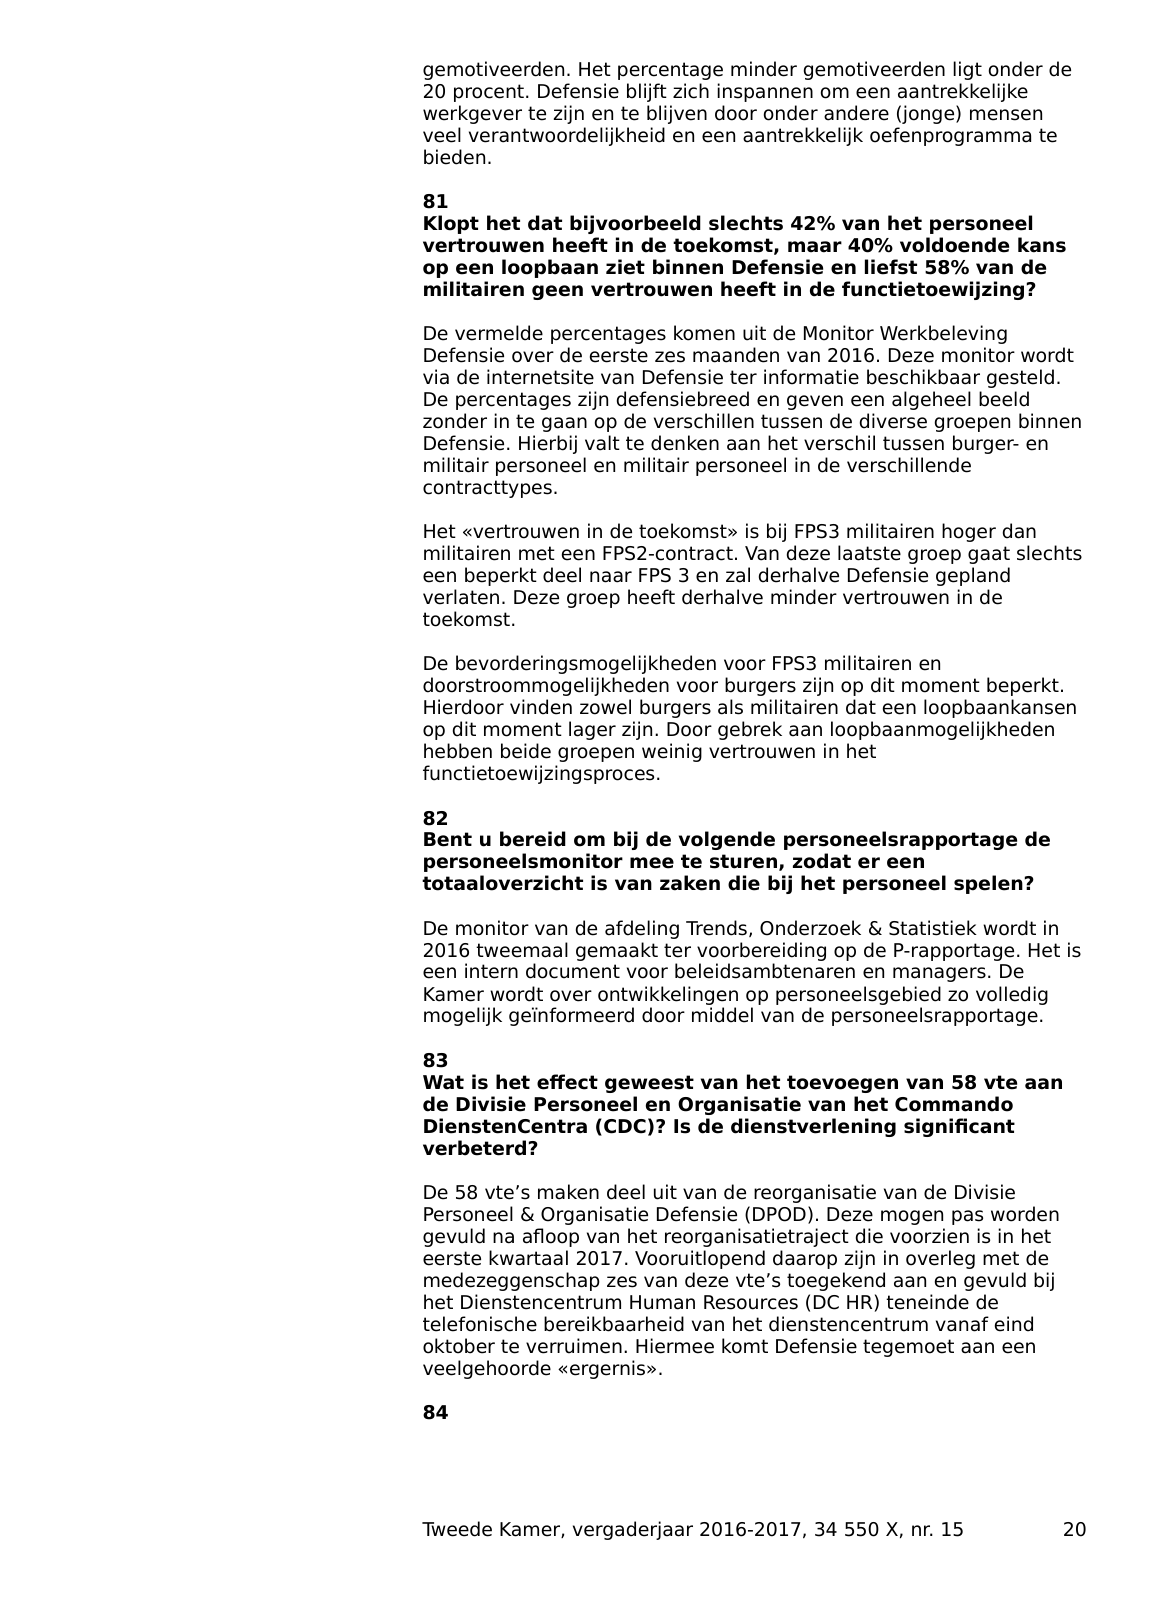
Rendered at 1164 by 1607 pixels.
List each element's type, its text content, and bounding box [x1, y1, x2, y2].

text De 58 vte’s maken deel uit van de reorganisatie van de Divisie Personeel & Organisatie Defensie (DPOD). Deze mogen pas worden gevuld na afloop van het reorganisatietraject die voorzien is in het eerste kwartaal 2017. Vooruitlopend daarop zijn in overleg met de medezeggenschap zes van deze vte’s toegekend aan en gevuld bij het Dienstencentrum Human Resources (DC HR) teneinde de telefonische bereikbaarheid van het dienstencentrum vanaf eind oktober te verruimen. Hiermee komt Defensie tegemoet aan een veelgehoorde «ergernis». [422, 1182, 1087, 1379]
text gemotiveerden. Het percentage minder gemotiveerden ligt onder de 20 procent. Defensie blijft zich inspannen om een aantrekkelijke werkgever te zijn en te blijven door onder andere (jonge) mensen veel verantwoordelijkheid en een aantrekkelijk oefenprogramma te bieden. [422, 59, 1087, 169]
text 81 [422, 191, 1087, 213]
text Het «vertrouwen in de toekomst» is bij FPS3 militairen hoger dan militairen met een FPS2-contract. Van deze laatste groep gaat slechts een beperkt deel naar FPS 3 en zal derhalve Defensie gepland verlaten. Deze groep heeft derhalve minder vertrouwen in de toekomst. [422, 521, 1087, 631]
text 83 [422, 1049, 1087, 1072]
text De monitor van de afdeling Trends, Onderzoek & Statistiek wordt in 2016 tweemaal gemaakt ter voorbereiding op de P-rapportage. Het is een intern document voor beleidsambtenaren en managers. De Kamer wordt over ontwikkelingen op personeelsgebied zo volledig mogelijk geïnformeerd door middel van de personeelsrapportage. [422, 917, 1087, 1027]
text Wat is het effect geweest van het toevoegen van 58 vte aan de Divisie Personeel en Organisatie van het Commando DienstenCentra (CDC)? Is de dienstverlening significant verbeterd? [422, 1072, 1087, 1159]
text De vermelde percentages komen uit de Monitor Werkbeleving Defensie over de eerste zes maanden van 2016. Deze monitor wordt via de internetsite van Defensie ter informatie beschikbaar gesteld. De percentages zijn defensiebreed en geven een algeheel beeld zonder in te gaan op de verschillen tussen de diverse groepen binnen Defensie. Hierbij valt te denken aan het verschil tussen burger- en militair personeel en militair personeel in de verschillende contracttypes. [422, 323, 1087, 499]
text 84 [422, 1402, 1087, 1424]
text 82 [422, 807, 1087, 829]
text Bent u bereid om bij de volgende personeelsrapportage de personeelsmonitor mee te sturen, zodat er een totaaloverzicht is van zaken die bij het personeel spelen? [422, 829, 1087, 895]
text Klopt het dat bijvoorbeeld slechts 42% van het personeel vertrouwen heeft in de toekomst, maar 40% voldoende kans op een loopbaan ziet binnen Defensie en liefst 58% van de militairen geen vertrouwen heeft in de functietoewijzing? [422, 213, 1087, 301]
text De bevorderingsmogelijkheden voor FPS3 militairen en doorstroommogelijkheden voor burgers zijn op dit moment beperkt. Hierdoor vinden zowel burgers als militairen dat een loopbaankansen op dit moment lager zijn. Door gebrek aan loopbaanmogelijkheden hebben beide groepen weinig vertrouwen in het functietoewijzingsproces. [422, 653, 1087, 785]
